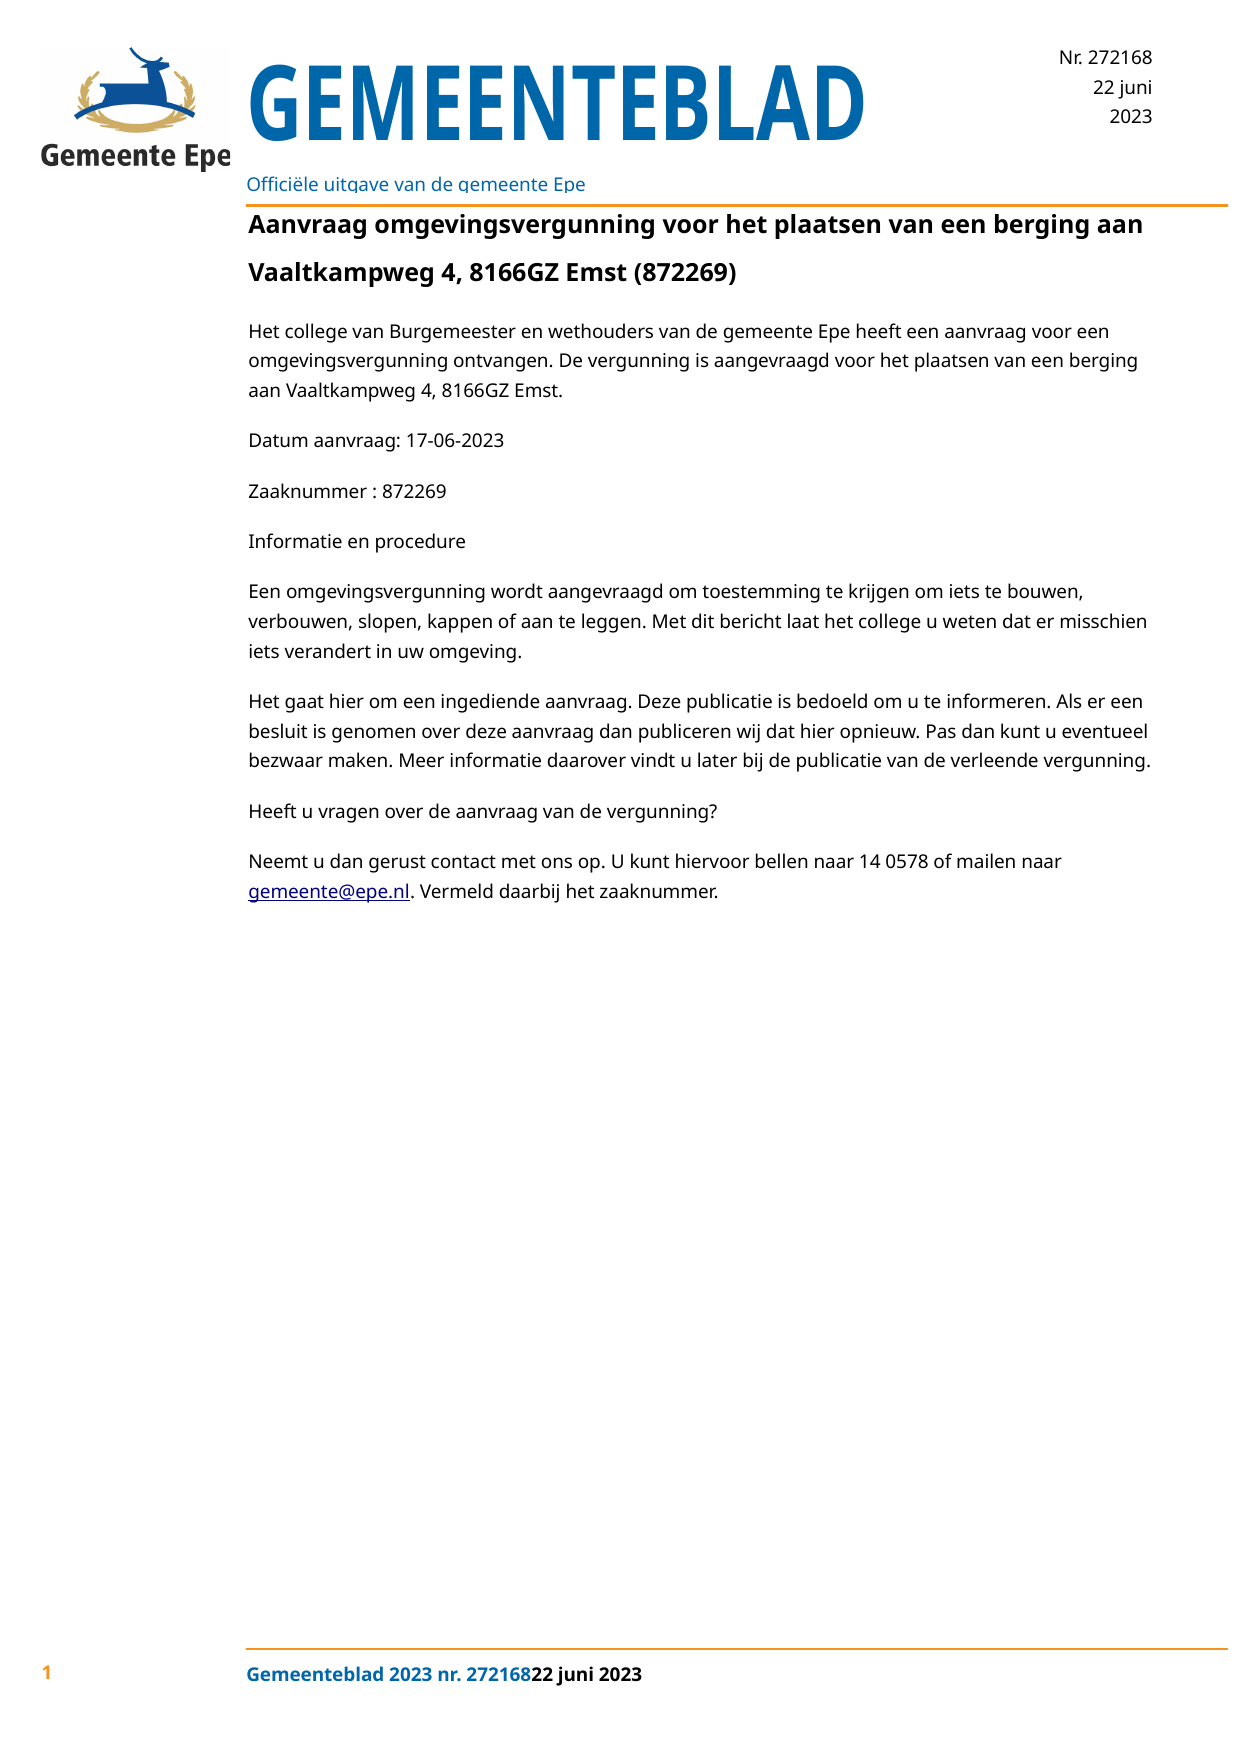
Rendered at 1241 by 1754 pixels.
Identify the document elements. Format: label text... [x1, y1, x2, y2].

text Informatie en procedure [248, 528, 1152, 554]
text Heeft u vragen over de aanvraag van de vergunning? [248, 798, 1152, 824]
text Zaaknummer : 872269 [248, 478, 1152, 504]
text Datum aanvraag: 17-06-2023 [248, 427, 1152, 453]
picture [41, 47, 231, 172]
text Het gaat hier om een ingediende aanvraag. Deze publicatie is bedoeld om u te informeren. Als er een besluit is genomen over deze aanvraag dan publiceren wij dat hier opnieuw. Pas dan kunt u eventueel bezwaar maken. Meer informatie daarover vindt u later bij de publicatie van de verleende vergunning. [248, 688, 1152, 773]
text Aanvraag omgevingsvergunning voor het plaatsen van een berging aan Vaaltkampweg 4, 8166GZ Emst (872269) [248, 207, 1152, 288]
text Het college van Burgemeester en wethouders van de gemeente Epe heeft een aanvraag voor een omgevingsvergunning ontvangen. De vergunning is aangevraagd voor het plaatsen van een berging aan Vaaltkampweg 4, 8166GZ Emst. [248, 318, 1152, 403]
text Neemt u dan gerust contact met ons op. U kunt hiervoor bellen naar 14 0578 of mailen naar gemeente@epe.nl. Vermeld daarbij het zaaknummer. [248, 848, 1152, 904]
text Een omgevingsvergunning wordt aangevraagd om toestemming te krijgen om iets te bouwen, verbouwen, slopen, kappen of aan te leggen. Met dit bericht laat het college u weten dat er misschien iets verandert in uw omgeving. [248, 579, 1152, 664]
